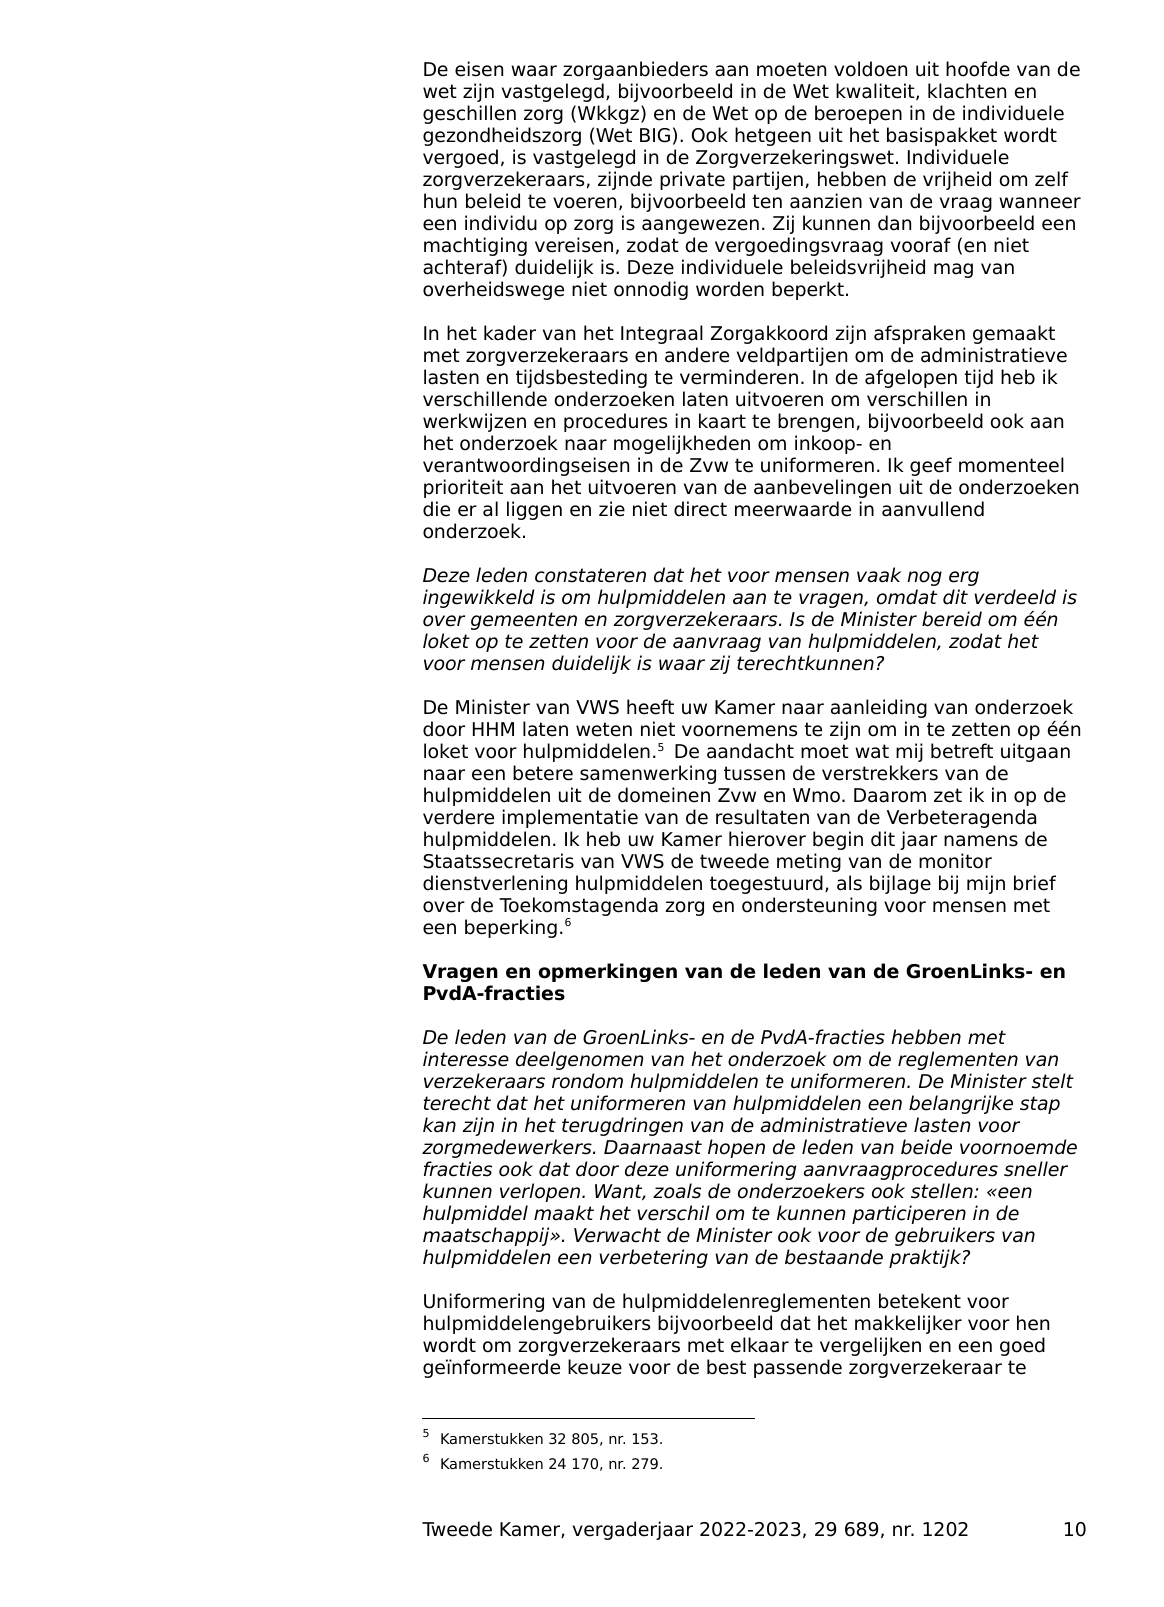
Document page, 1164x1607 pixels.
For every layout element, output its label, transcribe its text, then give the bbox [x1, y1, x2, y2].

text Deze leden constateren dat het voor mensen vaak nog erg ingewikkeld is om hulpmiddelen aan te vragen, omdat dit verdeeld is over gemeenten en zorgverzekeraars. Is de Minister bereid om één loket op te zetten voor de aanvraag van hulpmiddelen, zodat het voor mensen duidelijk is waar zij terechtkunnen? [422, 565, 1087, 675]
text Uniformering van de hulpmiddelenreglementen betekent voor hulpmiddelengebruikers bijvoorbeeld dat het makkelijker voor hen wordt om zorgverzekeraars met elkaar te vergelijken en een goed geïnformeerde keuze voor de best passende zorgverzekeraar te [422, 1291, 1087, 1379]
text De leden van de GroenLinks- en de PvdA-fracties hebben met interesse deelgenomen van het onderzoek om de reglementen van verzekeraars rondom hulpmiddelen te uniformeren. De Minister stelt terecht dat het uniformeren van hulpmiddelen een belangrijke stap kan zijn in het terugdringen van de administratieve lasten voor zorgmedewerkers. Daarnaast hopen de leden van beide voornoemde fracties ook dat door deze uniformering aanvraagprocedures sneller kunnen verlopen. Want, zoals de onderzoekers ook stellen: «een hulpmiddel maakt het verschil om te kunnen participeren in de maatschappij». Verwacht de Minister ook voor de gebruikers van hulpmiddelen een verbetering van de bestaande praktijk? [422, 1027, 1087, 1269]
text Kamerstukken 32 805, nr. 153. [422, 1427, 1087, 1449]
subtitle Vragen en opmerkingen van de leden van de GroenLinks- en PvdA-fracties [422, 961, 1087, 1005]
text Kamerstukken 24 170, nr. 279. [422, 1452, 1087, 1474]
text In het kader van het Integraal Zorgakkoord zijn afspraken gemaakt met zorgverzekeraars en andere veldpartijen om de administratieve lasten en tijdsbesteding te verminderen. In de afgelopen tijd heb ik verschillende onderzoeken laten uitvoeren om verschillen in werkwijzen en procedures in kaart te brengen, bijvoorbeeld ook aan het onderzoek naar mogelijkheden om inkoop- en verantwoordingseisen in de Zvw te uniformeren. Ik geef momenteel prioriteit aan het uitvoeren van de aanbevelingen uit de onderzoeken die er al liggen en zie niet direct meerwaarde in aanvullend onderzoek. [422, 323, 1087, 543]
text De eisen waar zorgaanbieders aan moeten voldoen uit hoofde van de wet zijn vastgelegd, bijvoorbeeld in de Wet kwaliteit, klachten en geschillen zorg (Wkkgz) en de Wet op de beroepen in de individuele gezondheidszorg (Wet BIG). Ook hetgeen uit het basispakket wordt vergoed, is vastgelegd in de Zorgverzekeringswet. Individuele zorgverzekeraars, zijnde private partijen, hebben de vrijheid om zelf hun beleid te voeren, bijvoorbeeld ten aanzien van de vraag wanneer een individu op zorg is aangewezen. Zij kunnen dan bijvoorbeeld een machtiging vereisen, zodat de vergoedingsvraag vooraf (en niet achteraf) duidelijk is. Deze individuele beleidsvrijheid mag van overheidswege niet onnodig worden beperkt. [422, 59, 1087, 301]
text De Minister van VWS heeft uw Kamer naar aanleiding van onderzoek door HHM laten weten niet voornemens te zijn om in te zetten op één loket voor hulpmiddelen. De aandacht moet wat mij betreft uitgaan naar een betere samenwerking tussen de verstrekkers van de hulpmiddelen uit de domeinen Zvw en Wmo. Daarom zet ik in op de verdere implementatie van de resultaten van de Verbeteragenda hulpmiddelen. Ik heb uw Kamer hierover begin dit jaar namens de Staatssecretaris van VWS de tweede meting van de monitor dienstverlening hulpmiddelen toegestuurd, als bijlage bij mijn brief over de Toekomstagenda zorg en ondersteuning voor mensen met een beperking. [422, 697, 1087, 939]
